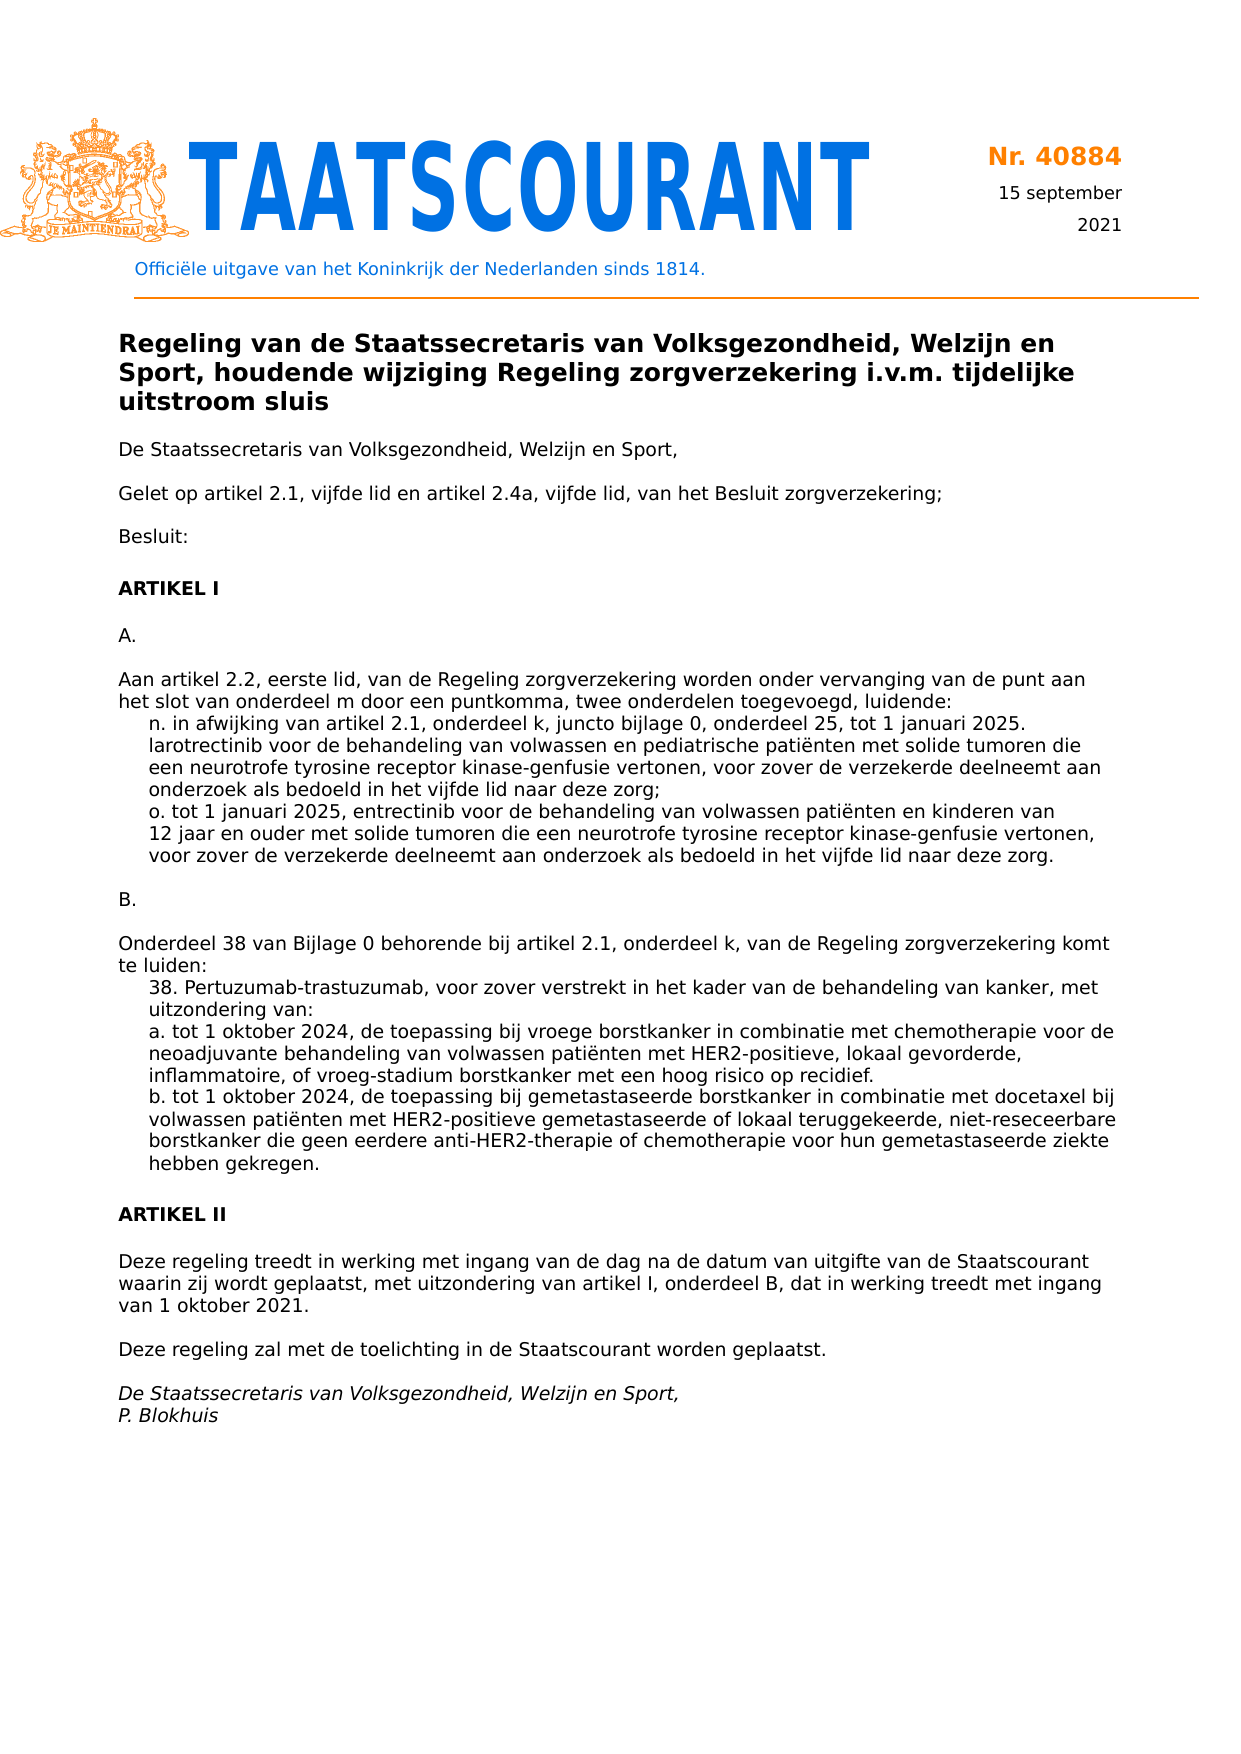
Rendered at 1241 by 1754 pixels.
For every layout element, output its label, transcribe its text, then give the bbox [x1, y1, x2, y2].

text n. in afwijking van artikel 2.1, onderdeel k, juncto bijlage 0, onderdeel 25, tot 1 januari 2025. larotrectinib voor de behandeling van volwassen en pediatrische patiënten met solide tumoren die een neurotrofe tyrosine receptor kinase-genfusie vertonen, voor zover de verzekerde deelneemt aan onderzoek als bedoeld in het vijfde lid naar deze zorg; [148, 713, 1122, 801]
table_header [0, 242, 134, 297]
table_header STAATSCOURANT [134, 118, 939, 259]
text a. tot 1 oktober 2024, de toepassing bij vroege borstkanker in combinatie met chemotherapie voor de neoadjuvante behandeling van volwassen patiënten met HER2-positieve, lokaal gevorderde, inflammatoire, of vroeg-stadium borstkanker met een hoog risico op recidief. [148, 1021, 1122, 1086]
text 38. Pertuzumab-trastuzumab, voor zover verstrekt in het kader van de behandeling van kanker, met uitzondering van: [148, 977, 1122, 1021]
text B. [118, 889, 1122, 911]
table_header Nr. 40884 [939, 118, 1199, 177]
subtitle ARTIKEL I [118, 578, 1122, 600]
text Aan artikel 2.2, eerste lid, van de Regeling zorgverzekering worden onder vervanging van de punt aan het slot van onderdeel m door een puntkomma, twee onderdelen toegevoegd, luidende: [118, 669, 1122, 713]
text De Staatssecretaris van Volksgezondheid, Welzijn en Sport, P. Blokhuis [118, 1383, 1122, 1427]
text Besluit: [118, 526, 1122, 548]
text A. [118, 625, 1122, 647]
text Deze regeling treedt in werking met ingang van de dag na de datum van uitgifte van de Staatscourant waarin zij wordt geplaatst, met uitzondering van artikel I, onderdeel B, dat in werking treedt met ingang van 1 oktober 2021. [118, 1251, 1122, 1317]
text o. tot 1 januari 2025, entrectinib voor de behandeling van volwassen patiënten en kinderen van 12 jaar en ouder met solide tumoren die een neurotrofe tyrosine receptor kinase-genfusie vertonen, voor zover de verzekerde deelneemt aan onderzoek als bedoeld in het vijfde lid naar deze zorg. [148, 801, 1122, 867]
text Onderdeel 38 van Bijlage 0 behorende bij artikel 2.1, onderdeel k, van de Regeling zorgverzekering komt te luiden: [118, 933, 1122, 977]
text De Staatssecretaris van Volksgezondheid, Welzijn en Sport, [118, 438, 1122, 461]
text Gelet op artikel 2.1, vijfde lid en artikel 2.4a, vijfde lid, van het Besluit zorgverzekering; [118, 482, 1122, 504]
picture [0, 118, 189, 242]
table_cell 2021 [939, 209, 1199, 259]
table_cell Officiële uitgave van het Koninkrijk der Nederlanden sinds 1814. [134, 259, 1199, 297]
subtitle ARTIKEL II [118, 1204, 1122, 1226]
subtitle Regeling van de Staatssecretaris van Volksgezondheid, Welzijn en Sport, houdende wijziging Regeling zorgverzekering i.v.m. tijdelijke uitstroom sluis [118, 329, 1122, 417]
table_cell 15 september [939, 177, 1199, 209]
text Deze regeling zal met de toelichting in de Staatscourant worden geplaatst. [118, 1339, 1122, 1361]
text b. tot 1 oktober 2024, de toepassing bij gemetastaseerde borstkanker in combinatie met docetaxel bij volwassen patiënten met HER2-positieve gemetastaseerde of lokaal teruggekeerde, niet-reseceerbare borstkanker die geen eerdere anti-HER2-therapie of chemotherapie voor hun gemetastaseerde ziekte hebben gekregen. [148, 1086, 1122, 1174]
